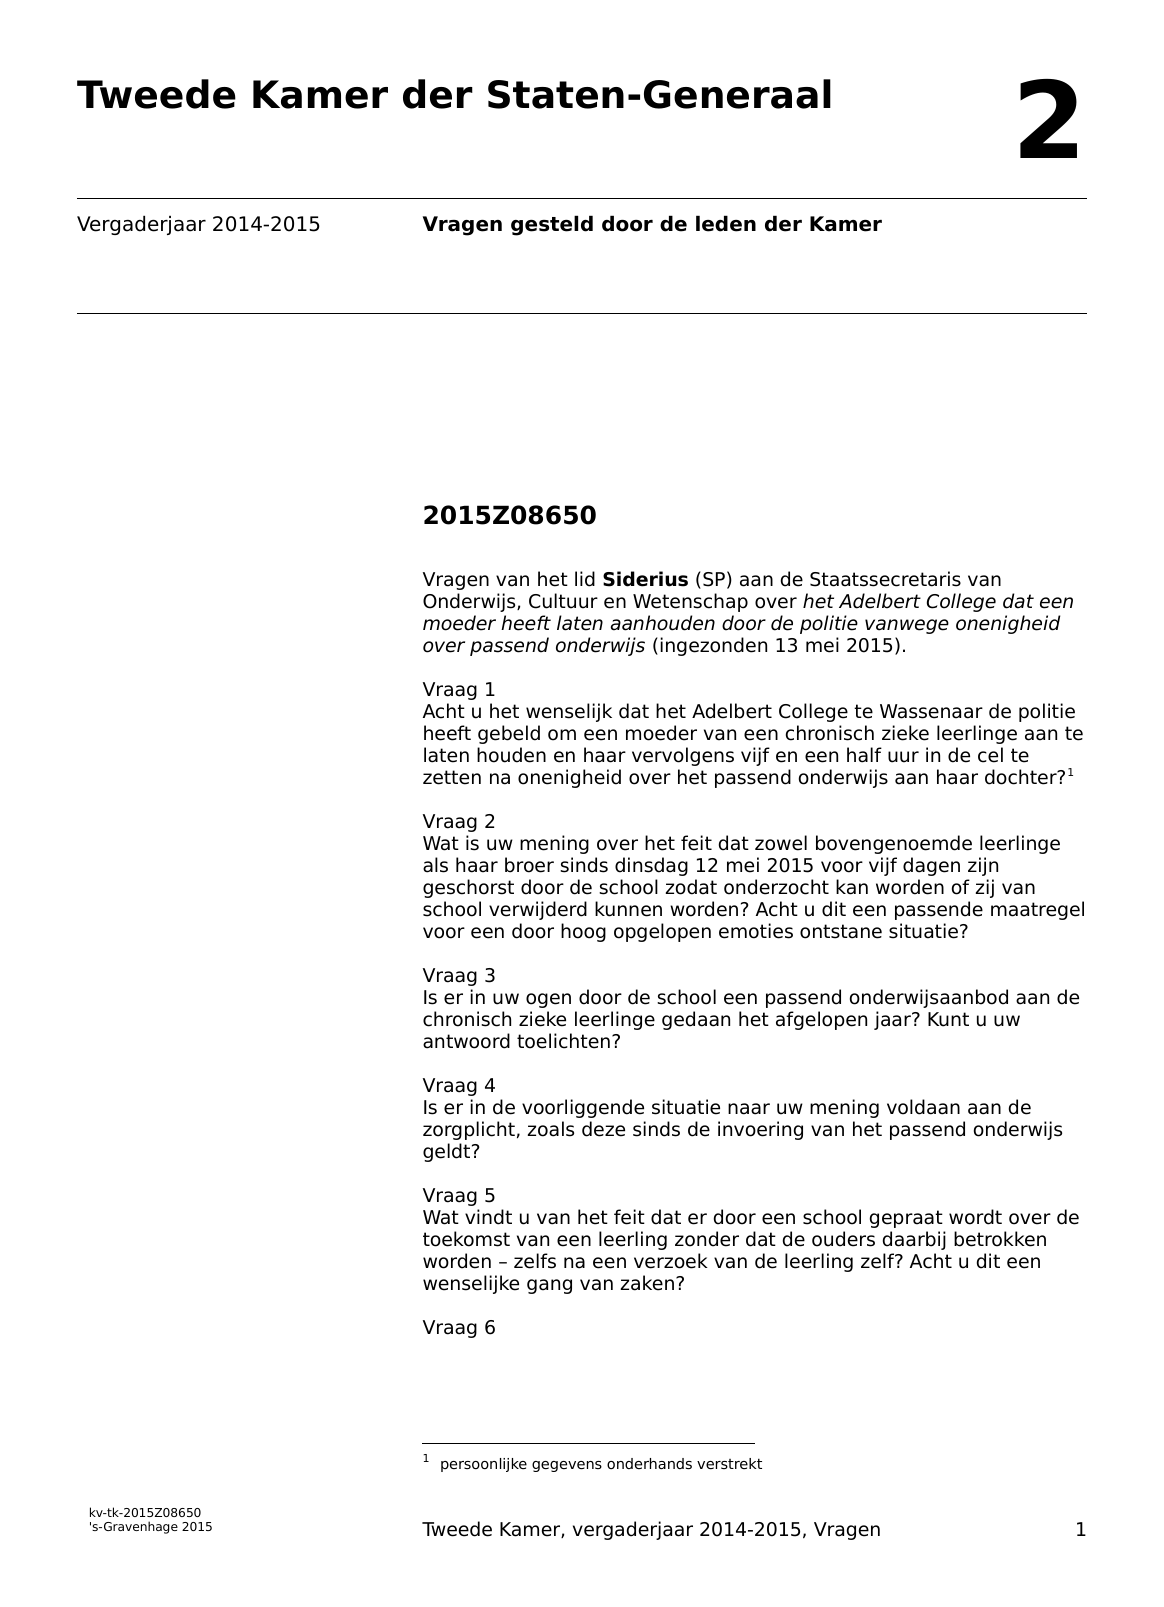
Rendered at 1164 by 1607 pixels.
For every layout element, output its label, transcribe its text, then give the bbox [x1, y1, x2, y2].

text Vraag 3 [422, 965, 1087, 987]
table_cell Vragen gesteld door de leden der Kamer [422, 199, 1087, 313]
text 2015Z08650 [422, 501, 1087, 531]
text Acht u het wenselijk dat het Adelbert College te Wassenaar de politie heeft gebeld om een moeder van een chronisch zieke leerlinge aan te laten houden en haar vervolgens vijf en een half uur in de cel te zetten na onenigheid over het passend onderwijs aan haar dochter? [422, 701, 1087, 789]
text 's-Gravenhage 2015 [88, 1520, 323, 1534]
text kv-tk-2015Z08650 [88, 1506, 323, 1520]
text Is er in uw ogen door de school een passend onderwijsaanbod aan de chronisch zieke leerlinge gedaan het afgelopen jaar? Kunt u uw antwoord toelichten? [422, 987, 1087, 1053]
text Wat is uw mening over het feit dat zowel bovengenoemde leerlinge als haar broer sinds dinsdag 12 mei 2015 voor vijf dagen zijn geschorst door de school zodat onderzocht kan worden of zij van school verwijderd kunnen worden? Acht u dit een passende maatregel voor een door hoog opgelopen emoties ontstane situatie? [422, 833, 1087, 943]
text Vraag 2 [422, 811, 1087, 833]
text Vraag 5 [422, 1185, 1087, 1207]
table_cell Vergaderjaar 2014-2015 [77, 199, 422, 313]
text Vraag 6 [422, 1317, 1087, 1339]
text Vragen van het lid Siderius (SP) aan de Staatssecretaris van Onderwijs, Cultuur en Wetenschap over het Adelbert College dat een moeder heeft laten aanhouden door de politie vanwege onenigheid over passend onderwijs (ingezonden 13 mei 2015). [422, 569, 1087, 657]
text Wat vindt u van het feit dat er door een school gepraat wordt over de toekomst van een leerling zonder dat de ouders daarbij betrokken worden – zelfs na een verzoek van de leerling zelf? Acht u dit een wenselijke gang van zaken? [422, 1207, 1087, 1295]
text persoonlijke gegevens onderhands verstrekt [422, 1452, 1087, 1474]
table_header Tweede Kamer der Staten-Generaal [77, 59, 886, 198]
text Vraag 1 [422, 679, 1087, 701]
text Is er in de voorliggende situatie naar uw mening voldaan aan de zorgplicht, zoals deze sinds de invoering van het passend onderwijs geldt? [422, 1097, 1087, 1163]
text Vraag 4 [422, 1075, 1087, 1097]
table_header 2 [886, 59, 1087, 198]
